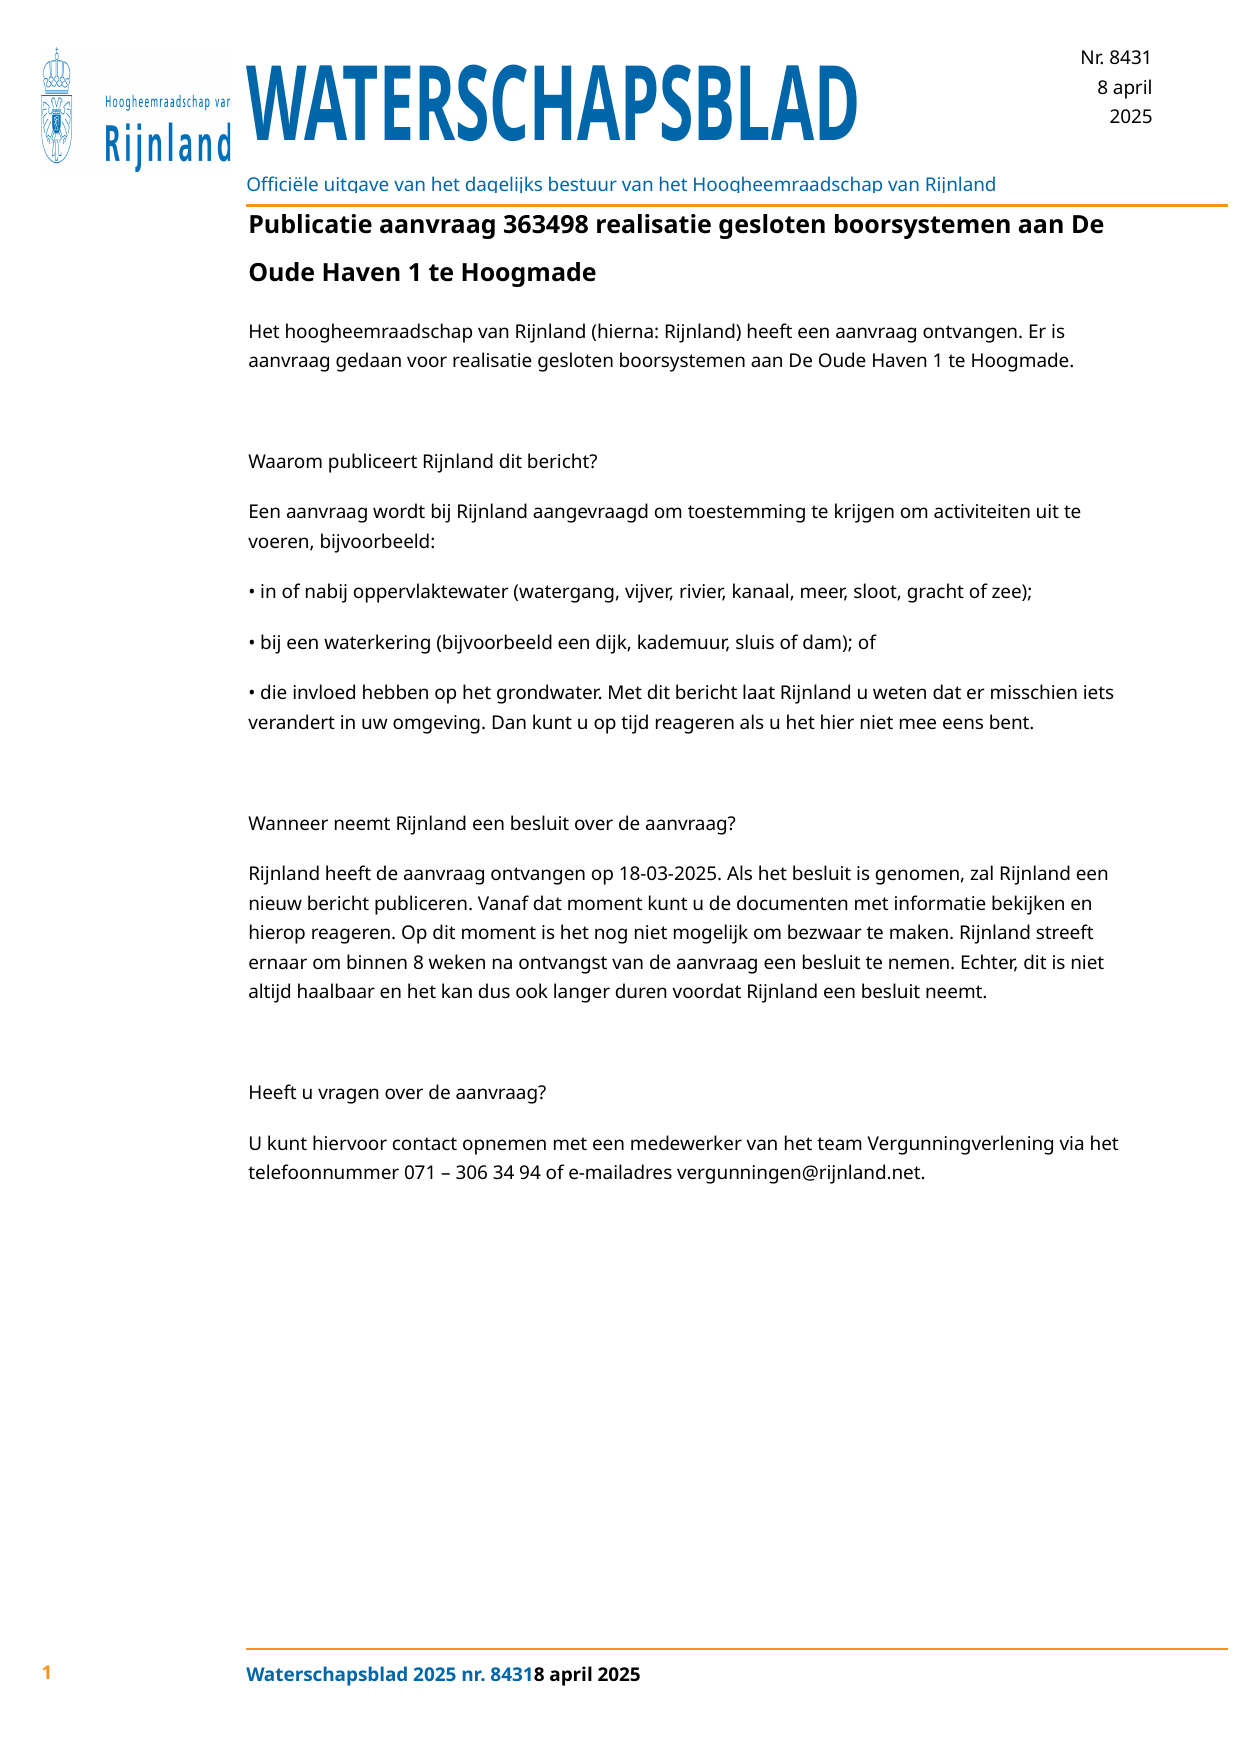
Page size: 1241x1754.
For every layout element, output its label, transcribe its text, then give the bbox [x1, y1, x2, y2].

text Waarom publiceert Rijnland dit bericht? [248, 448, 1152, 474]
text Publicatie aanvraag 363498 realisatie gesloten boorsystemen aan De Oude Haven 1 te Hoogmade [248, 207, 1152, 288]
text • bij een waterkering (bijvoorbeeld een dijk, kademuur, sluis of dam); of [248, 629, 1152, 655]
text Heeft u vragen over de aanvraag? [248, 1079, 1152, 1105]
text Het hoogheemraadschap van Rijnland (hierna: Rijnland) heeft een aanvraag ontvangen. Er is aanvraag gedaan voor realisatie gesloten boorsystemen aan De Oude Haven 1 te Hoogmade. [248, 318, 1152, 373]
text Een aanvraag wordt bij Rijnland aangevraagd om toestemming te krijgen om activiteiten uit te voeren, bijvoorbeeld: [248, 499, 1152, 554]
text • in of nabij oppervlaktewater (watergang, vijver, rivier, kanaal, meer, sloot, gracht of zee); [248, 579, 1152, 604]
text • die invloed hebben op het grondwater. Met dit bericht laat Rijnland u weten dat er misschien iets verandert in uw omgeving. Dan kunt u op tijd reageren als u het hier niet mee eens bent. [248, 679, 1152, 735]
text Wanneer neemt Rijnland een besluit over de aanvraag? [248, 810, 1152, 836]
text Rijnland heeft de aanvraag ontvangen op 18-03-2025. Als het besluit is genomen, zal Rijnland een nieuw bericht publiceren. Vanaf dat moment kunt u de documenten met informatie bekijken en hierop reageren. Op dit moment is het nog niet mogelijk om bezwaar te maken. Rijnland streeft ernaar om binnen 8 weken na ontvangst van de aanvraag een besluit te nemen. Echter, dit is niet altijd haalbaar en het kan dus ook langer duren voordat Rijnland een besluit neemt. [248, 860, 1152, 1004]
picture [41, 47, 231, 172]
text U kunt hiervoor contact opnemen met een medewerker van het team Vergunningverlening via het telefoonnummer 071 – 306 34 94 of e-mailadres vergunningen@rijnland.net. [248, 1130, 1152, 1185]
